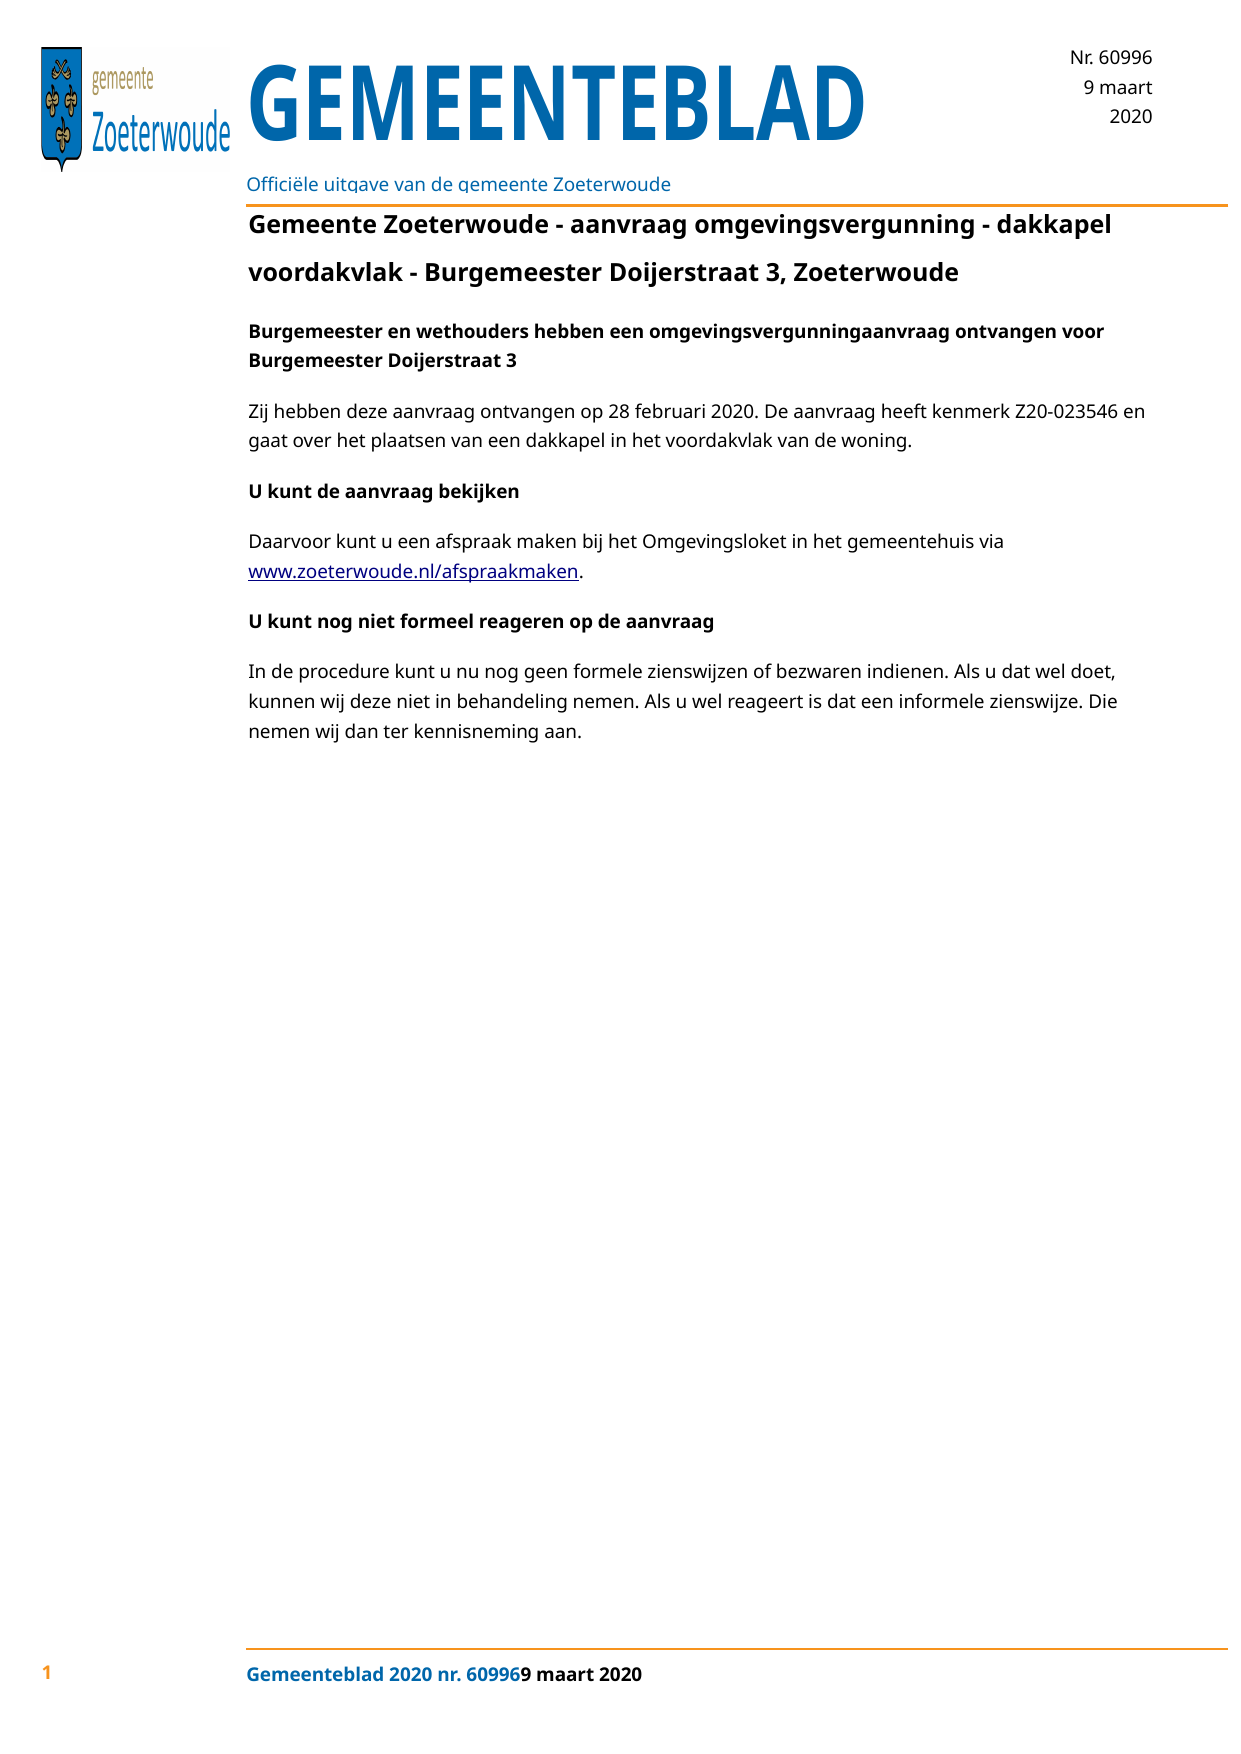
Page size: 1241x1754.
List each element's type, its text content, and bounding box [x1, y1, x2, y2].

text Daarvoor kunt u een afspraak maken bij het Omgevingsloket in het gemeentehuis via www.zoeterwoude.nl/afspraakmaken. [248, 528, 1152, 584]
text In de procedure kunt u nu nog geen formele zienswijzen of bezwaren indienen. Als u dat wel doet, kunnen wij deze niet in behandeling nemen. Als u wel reageert is dat een informele zienswijze. Die nemen wij dan ter kennisneming aan. [248, 659, 1152, 744]
text Burgemeester en wethouders hebben een omgevingsvergunningaanvraag ontvangen voor Burgemeester Doijerstraat 3 [248, 318, 1152, 373]
text U kunt nog niet formeel reageren op de aanvraag [248, 608, 1152, 634]
text U kunt de aanvraag bekijken [248, 478, 1152, 504]
text Gemeente Zoeterwoude - aanvraag omgevingsvergunning - dakkapel voordakvlak - Burgemeester Doijerstraat 3, Zoeterwoude [248, 207, 1152, 288]
picture [41, 47, 231, 172]
text Zij hebben deze aanvraag ontvangen op 28 februari 2020. De aanvraag heeft kenmerk Z20-023546 en gaat over het plaatsen van een dakkapel in het voordakvlak van de woning. [248, 398, 1152, 453]
